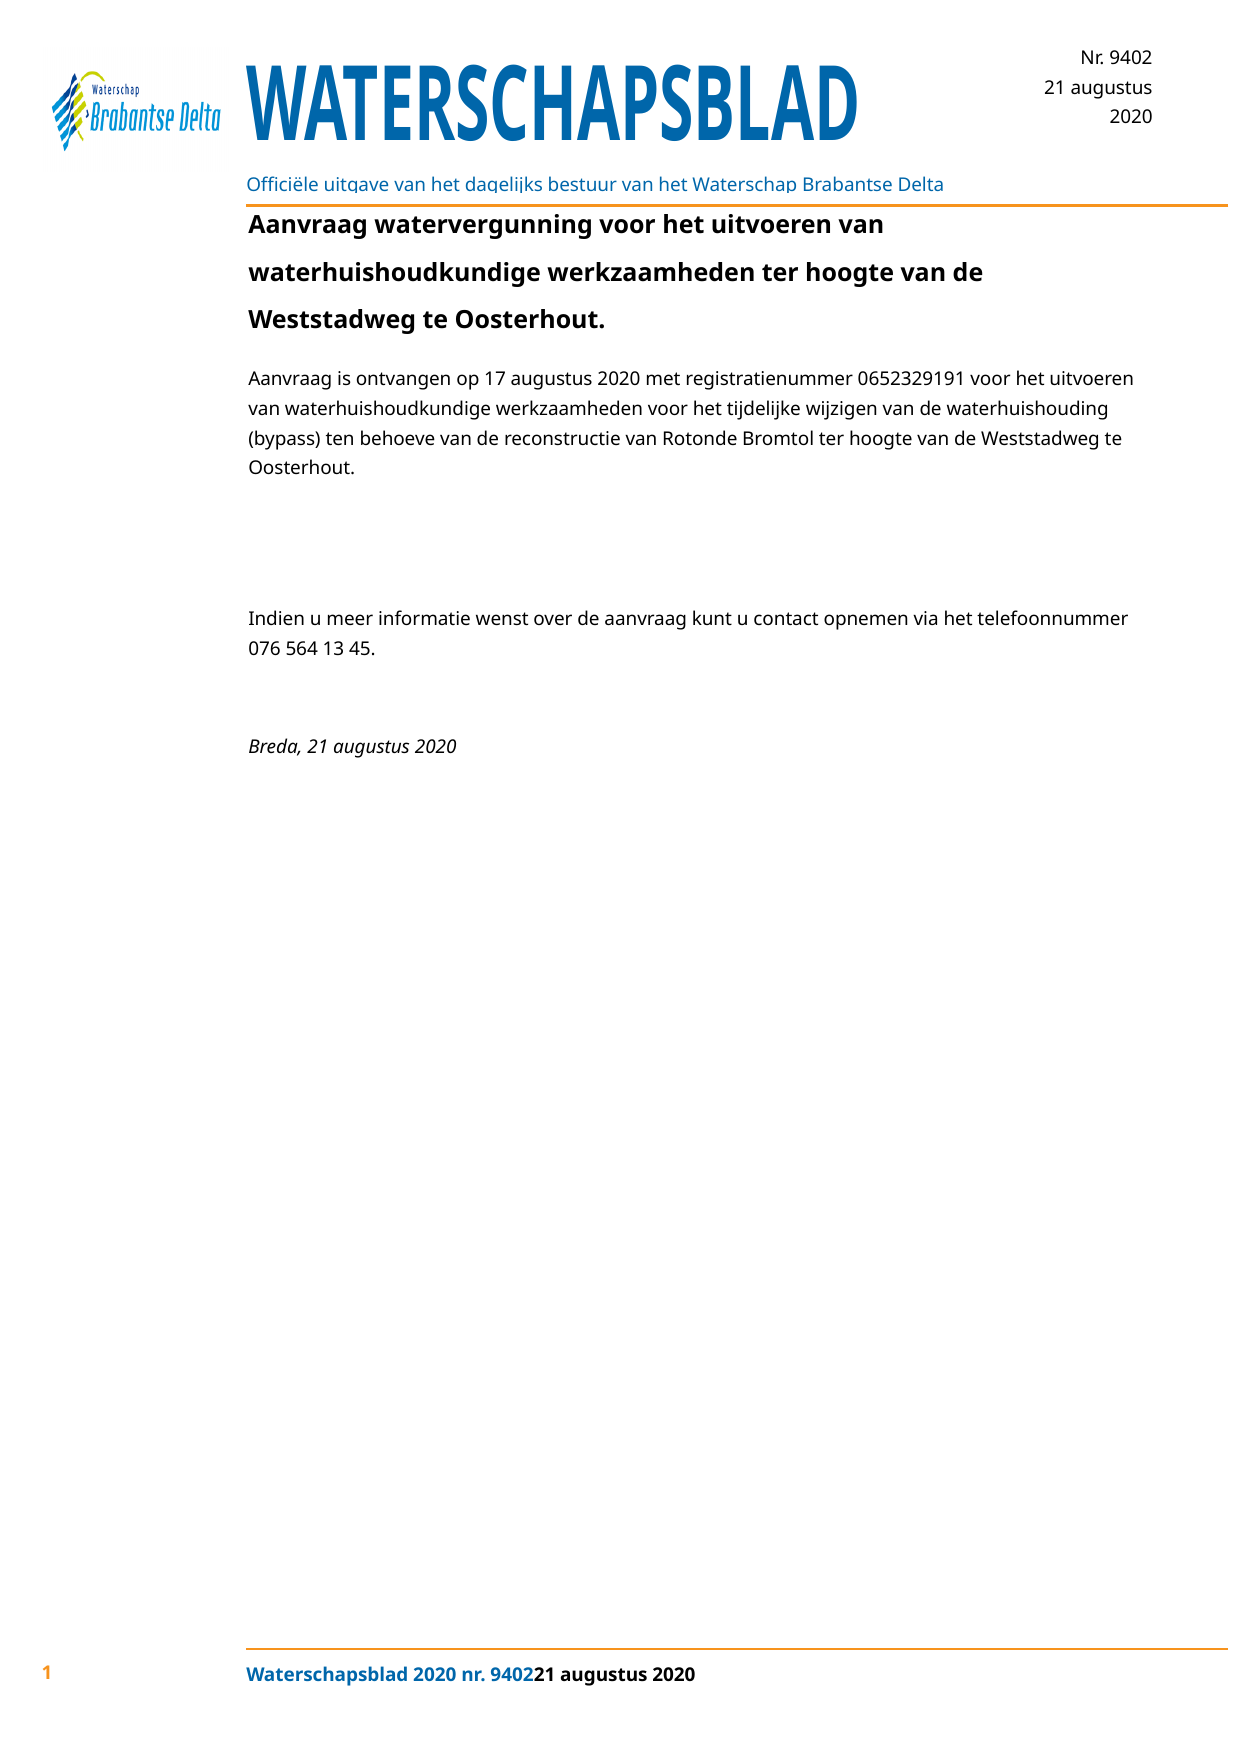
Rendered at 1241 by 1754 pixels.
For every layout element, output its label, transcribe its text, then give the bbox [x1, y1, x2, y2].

text Aanvraag watervergunning voor het uitvoeren van waterhuishoudkundige werkzaamheden ter hoogte van de Weststadweg te Oosterhout. [248, 207, 1152, 336]
text Indien u meer informatie wenst over de aanvraag kunt u contact opnemen via het telefoonnummer 076 564 13 45. [248, 606, 1152, 661]
picture [41, 47, 231, 172]
text Breda, 21 augustus 2020 [248, 733, 1152, 759]
text Aanvraag is ontvangen op 17 augustus 2020 met registratienummer 0652329191 voor het uitvoeren van waterhuishoudkundige werkzaamheden voor het tijdelijke wijzigen van de waterhuishouding (bypass) ten behoeve van de reconstructie van Rotonde Bromtol ter hoogte van de Weststadweg te Oosterhout. [248, 366, 1152, 480]
